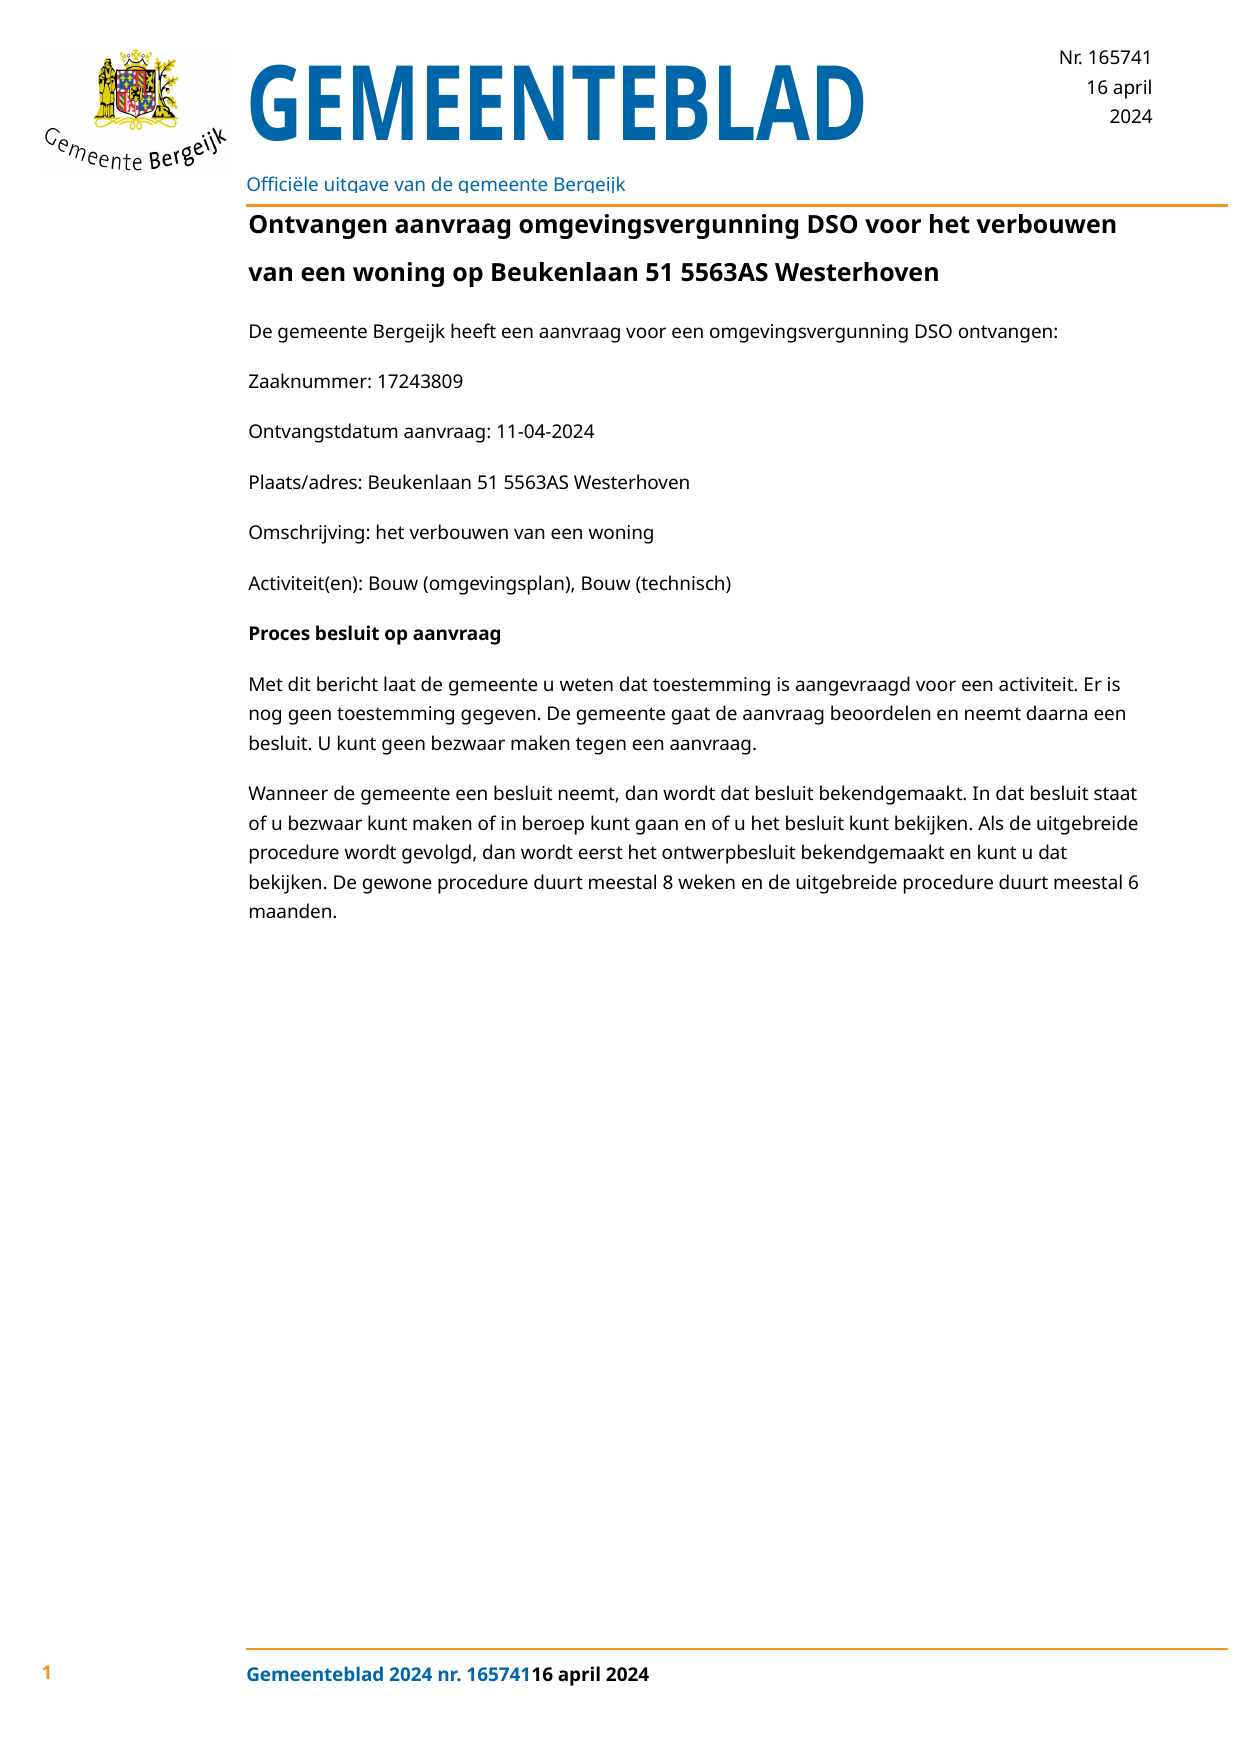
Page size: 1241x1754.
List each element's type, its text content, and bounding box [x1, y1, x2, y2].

text Proces besluit op aanvraag [248, 620, 1152, 646]
text Ontvangen aanvraag omgevingsvergunning DSO voor het verbouwen van een woning op Beukenlaan 51 5563AS Westerhoven [248, 207, 1152, 288]
text Wanneer de gemeente een besluit neemt, dan wordt dat besluit bekendgemaakt. In dat besluit staat of u bezwaar kunt maken of in beroep kunt gaan en of u het besluit kunt bekijken. Als de uitgebreide procedure wordt gevolgd, dan wordt eerst het ontwerpbesluit bekendgemaakt en kunt u dat bekijken. De gewone procedure duurt meestal 8 weken en de uitgebreide procedure duurt meestal 6 maanden. [248, 780, 1152, 924]
text Activiteit(en): Bouw (omgevingsplan), Bouw (technisch) [248, 570, 1152, 596]
text Zaaknummer: 17243809 [248, 368, 1152, 394]
picture [41, 47, 231, 172]
text Plaats/adres: Beukenlaan 51 5563AS Westerhoven [248, 469, 1152, 495]
text Omschrijving: het verbouwen van een woning [248, 519, 1152, 545]
text Ontvangstdatum aanvraag: 11-04-2024 [248, 419, 1152, 444]
text De gemeente Bergeijk heeft een aanvraag voor een omgevingsvergunning DSO ontvangen: [248, 318, 1152, 344]
text Met dit bericht laat de gemeente u weten dat toestemming is aangevraagd voor een activiteit. Er is nog geen toestemming gegeven. De gemeente gaat de aanvraag beoordelen en neemt daarna een besluit. U kunt geen bezwaar maken tegen een aanvraag. [248, 671, 1152, 756]
